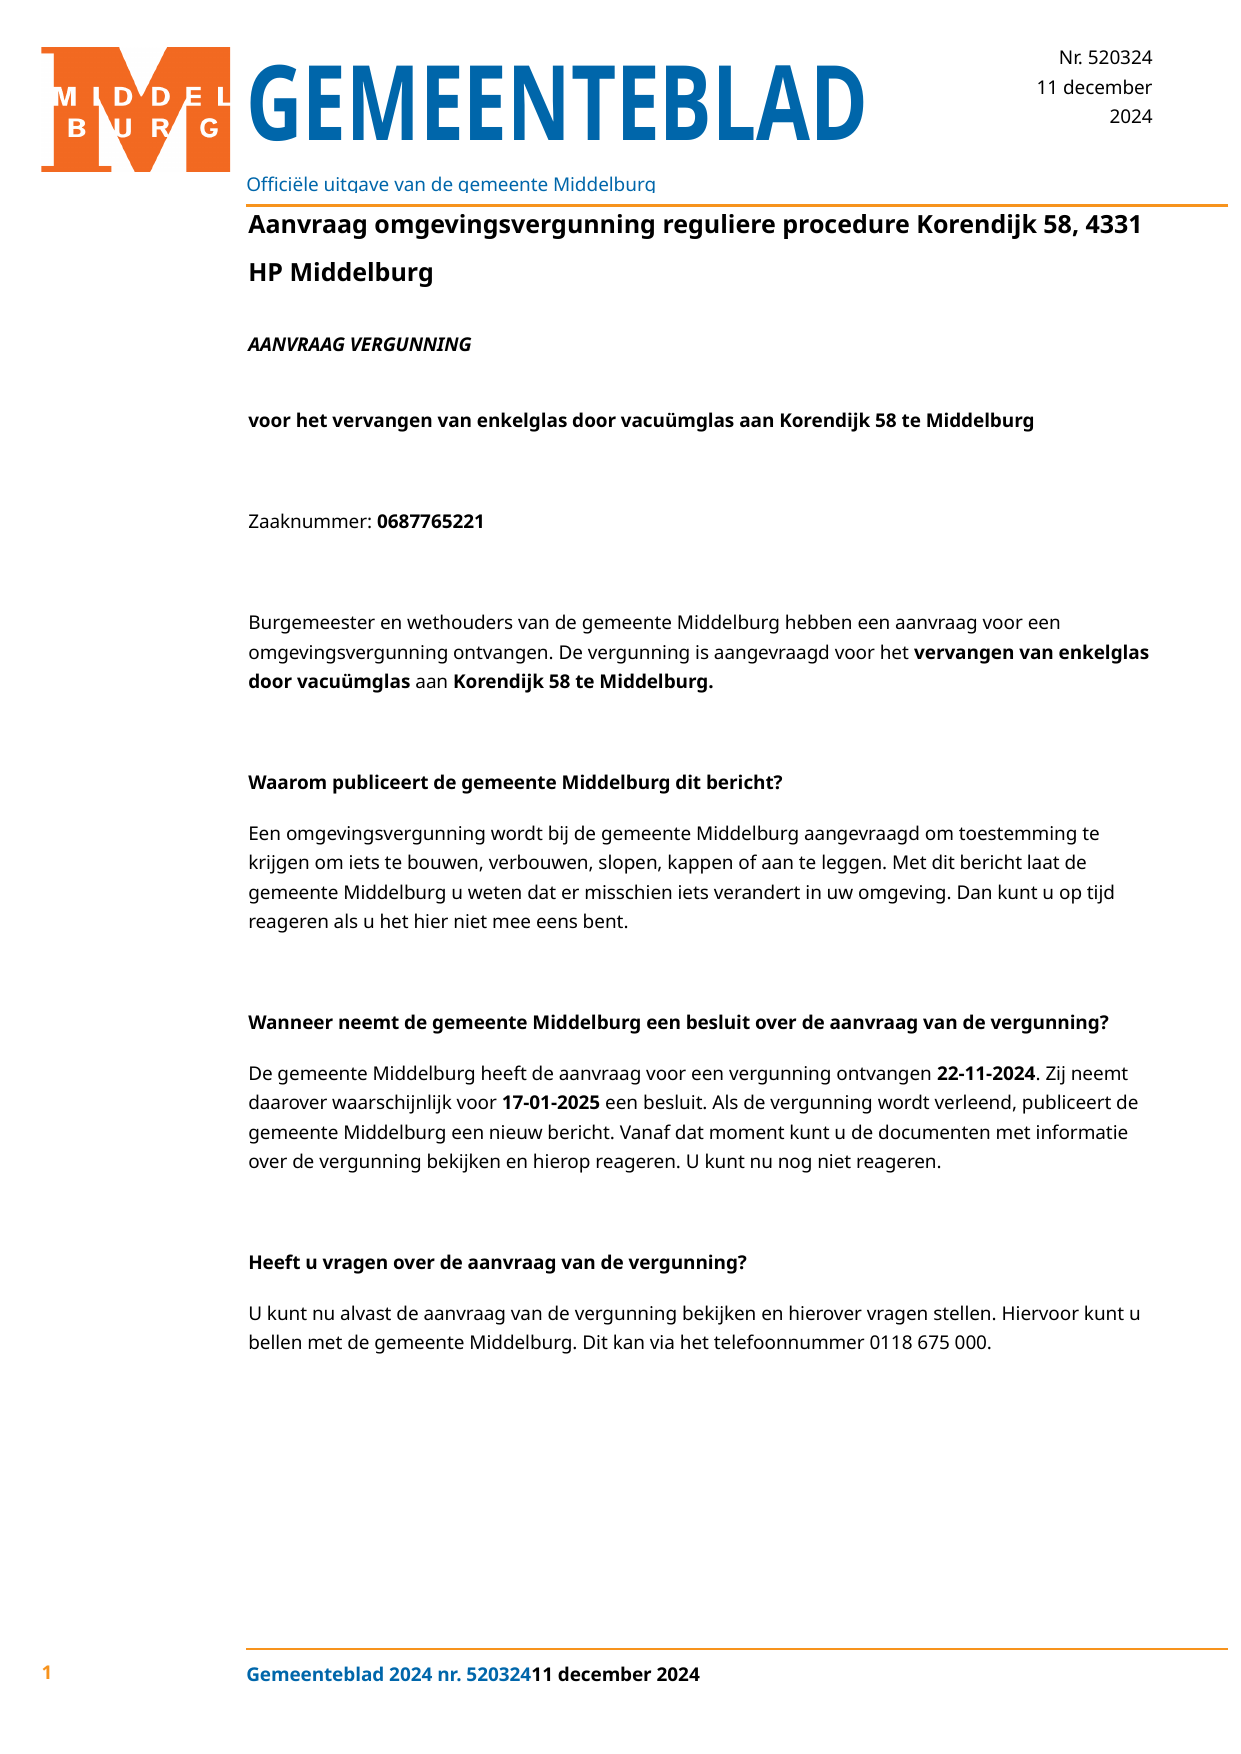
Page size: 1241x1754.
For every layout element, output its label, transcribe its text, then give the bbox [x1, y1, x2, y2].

text Heeft u vragen over de aanvraag van de vergunning? [248, 1249, 1152, 1275]
text De gemeente Middelburg heeft de aanvraag voor een vergunning ontvangen 22-11-2024. Zij neemt daarover waarschijnlijk voor 17-01-2025 een besluit. Als de vergunning wordt verleend, publiceert de gemeente Middelburg een nieuw bericht. Vanaf dat moment kunt u de documenten met informatie over de vergunning bekijken en hierop reageren. U kunt nu nog niet reageren. [248, 1060, 1152, 1174]
text voor het vervangen van enkelglas door vacuümglas aan Korendijk 58 te Middelburg [248, 408, 1152, 433]
text Zaaknummer: 0687765221 [248, 508, 1152, 534]
text Aanvraag omgevingsvergunning reguliere procedure Korendijk 58, 4331 HP Middelburg [248, 207, 1152, 288]
text AANVRAAG VERGUNNING [248, 331, 1152, 357]
picture [41, 47, 231, 172]
text Burgemeester en wethouders van de gemeente Middelburg hebben een aanvraag voor een omgevingsvergunning ontvangen. De vergunning is aangevraagd voor het vervangen van enkelglas door vacuümglas aan Korendijk 58 te Middelburg. [248, 609, 1152, 694]
text U kunt nu alvast de aanvraag van de vergunning bekijken en hierover vragen stellen. Hiervoor kunt u bellen met de gemeente Middelburg. Dit kan via het telefoonnummer 0118 675 000. [248, 1300, 1152, 1355]
text Een omgevingsvergunning wordt bij de gemeente Middelburg aangevraagd om toestemming te krijgen om iets te bouwen, verbouwen, slopen, kappen of aan te leggen. Met dit bericht laat de gemeente Middelburg u weten dat er misschien iets verandert in uw omgeving. Dan kunt u op tijd reageren als u het hier niet mee eens bent. [248, 820, 1152, 934]
text Waarom publiceert de gemeente Middelburg dit bericht? [248, 769, 1152, 795]
text Wanneer neemt de gemeente Middelburg een besluit over de aanvraag van de vergunning? [248, 1009, 1152, 1035]
